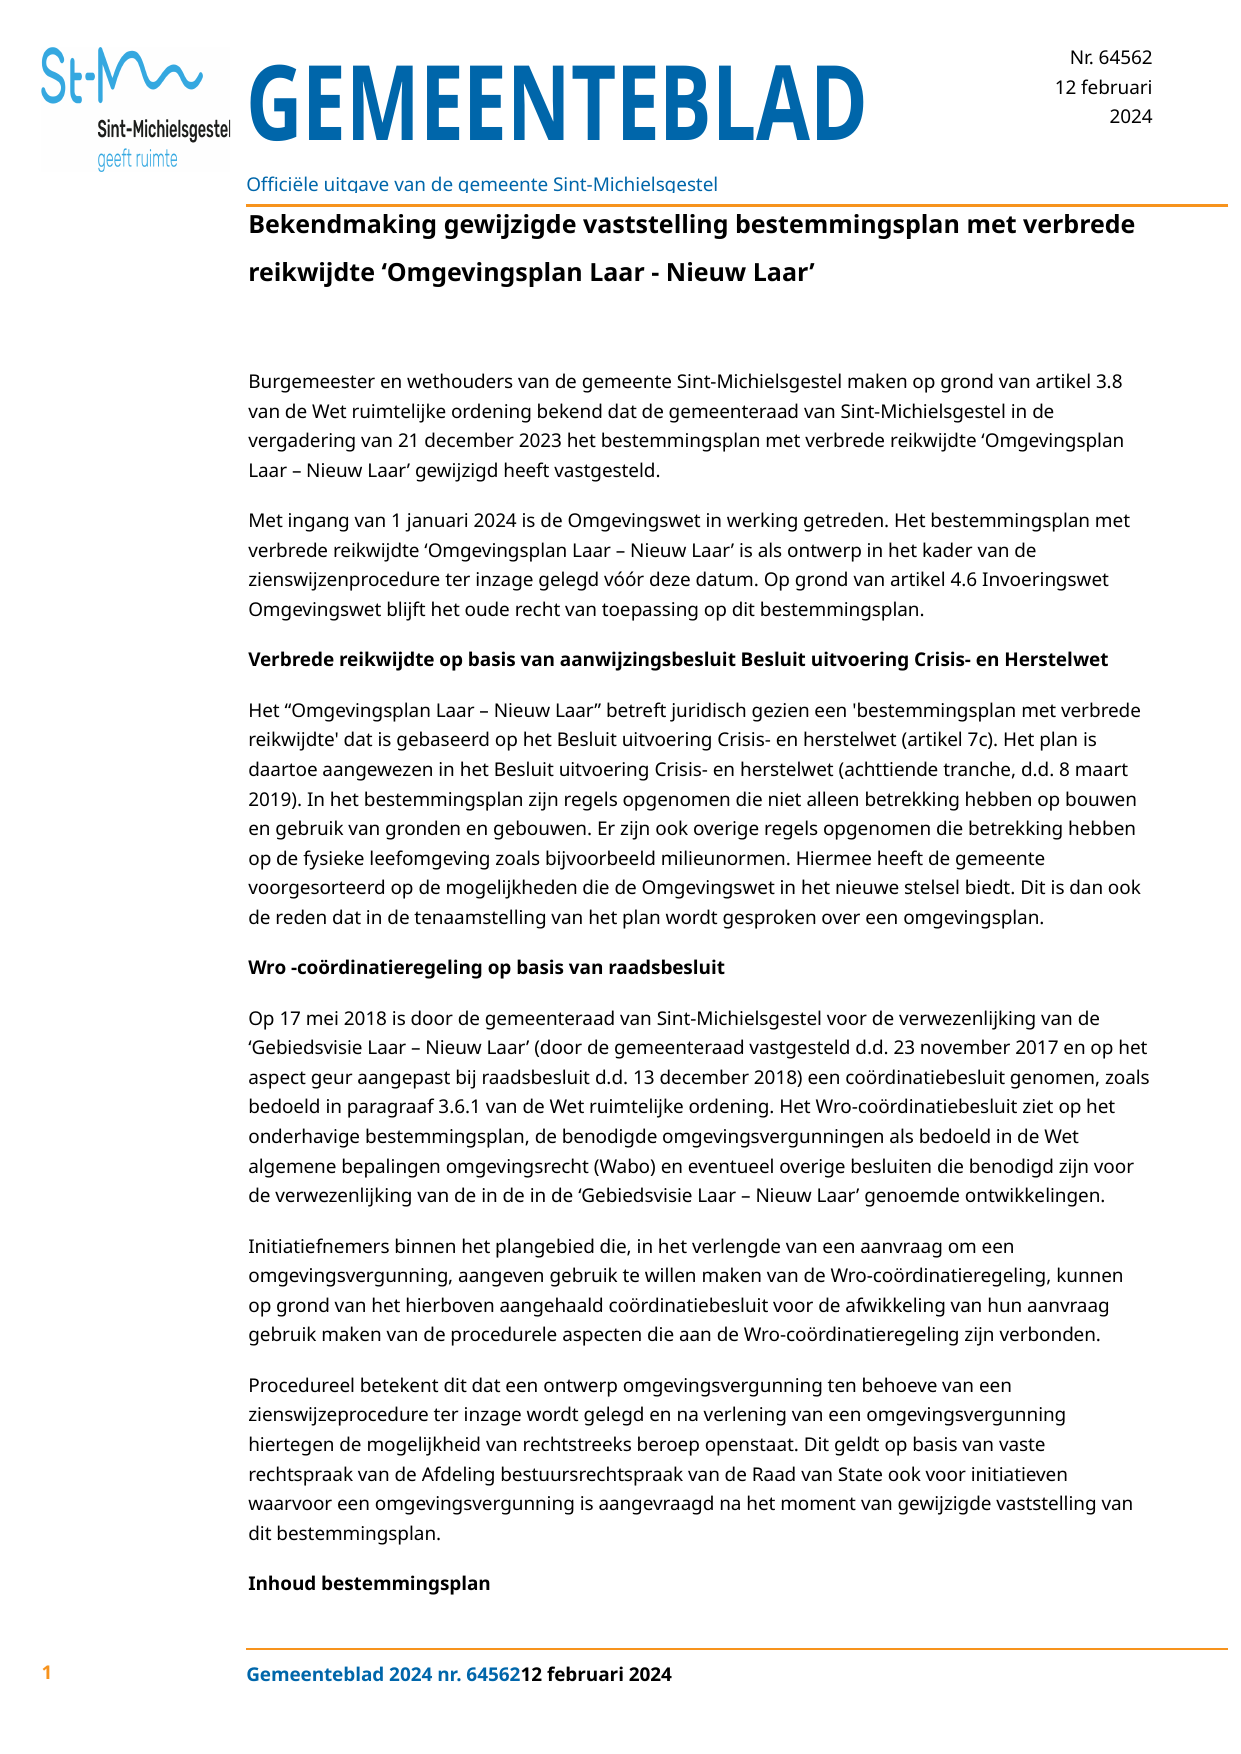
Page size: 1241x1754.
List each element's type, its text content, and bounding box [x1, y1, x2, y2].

picture [41, 47, 231, 172]
text Burgemeester en wethouders van de gemeente Sint-Michielsgestel maken op grond van artikel 3.8 van de Wet ruimtelijke ordening bekend dat de gemeenteraad van Sint-Michielsgestel in de vergadering van 21 december 2023 het bestemmingsplan met verbrede reikwijdte ‘Omgevingsplan Laar – Nieuw Laar’ gewijzigd heeft vastgesteld. [248, 368, 1152, 483]
text Inhoud bestemmingsplan [248, 1570, 1152, 1596]
text Verbrede reikwijdte op basis van aanwijzingsbesluit Besluit uitvoering Crisis- en Herstelwet [248, 647, 1152, 672]
text Wro -coördinatieregeling op basis van raadsbesluit [248, 954, 1152, 980]
text Het “Omgevingsplan Laar – Nieuw Laar” betreft juridisch gezien een 'bestemmingsplan met verbrede reikwijdte' dat is gebaseerd op het Besluit uitvoering Crisis- en herstelwet (artikel 7c). Het plan is daartoe aangewezen in het Besluit uitvoering Crisis- en herstelwet (achttiende tranche, d.d. 8 maart 2019). In het bestemmingsplan zijn regels opgenomen die niet alleen betrekking hebben op bouwen en gebruik van gronden en gebouwen. Er zijn ook overige regels opgenomen die betrekking hebben op de fysieke leefomgeving zoals bijvoorbeeld milieunormen. Hiermee heeft de gemeente voorgesorteerd op de mogelijkheden die de Omgevingswet in het nieuwe stelsel biedt. Dit is dan ook de reden dat in de tenaamstelling van het plan wordt gesproken over een omgevingsplan. [248, 697, 1152, 930]
text Procedureel betekent dit dat een ontwerp omgevingsvergunning ten behoeve van een zienswijzeprocedure ter inzage wordt gelegd en na verlening van een omgevingsvergunning hiertegen de mogelijkheid van rechtstreeks beroep openstaat. Dit geldt op basis van vaste rechtspraak van de Afdeling bestuursrechtspraak van de Raad van State ook voor initiatieven waarvoor een omgevingsvergunning is aangevraagd na het moment van gewijzigde vaststelling van dit bestemmingsplan. [248, 1372, 1152, 1546]
text Bekendmaking gewijzigde vaststelling bestemmingsplan met verbrede reikwijdte ‘Omgevingsplan Laar - Nieuw Laar’ [248, 207, 1152, 288]
text Op 17 mei 2018 is door de gemeenteraad van Sint-Michielsgestel voor de verwezenlijking van de ‘Gebiedsvisie Laar – Nieuw Laar’ (door de gemeenteraad vastgesteld d.d. 23 november 2017 en op het aspect geur aangepast bij raadsbesluit d.d. 13 december 2018) een coördinatiebesluit genomen, zoals bedoeld in paragraaf 3.6.1 van de Wet ruimtelijke ordening. Het Wro-coördinatiebesluit ziet op het onderhavige bestemmingsplan, de benodigde omgevingsvergunningen als bedoeld in de Wet algemene bepalingen omgevingsrecht (Wabo) en eventueel overige besluiten die benodigd zijn voor de verwezenlijking van de in de in de ‘Gebiedsvisie Laar – Nieuw Laar’ genoemde ontwikkelingen. [248, 1005, 1152, 1208]
text Met ingang van 1 januari 2024 is de Omgevingswet in werking getreden. Het bestemmingsplan met verbrede reikwijdte ‘Omgevingsplan Laar – Nieuw Laar’ is als ontwerp in het kader van de zienswijzenprocedure ter inzage gelegd vóór deze datum. Op grond van artikel 4.6 Invoeringswet Omgevingswet blijft het oude recht van toepassing op dit bestemmingsplan. [248, 507, 1152, 622]
text Initiatiefnemers binnen het plangebied die, in het verlengde van een aanvraag om een omgevingsvergunning, aangeven gebruik te willen maken van de Wro-coördinatieregeling, kunnen op grond van het hierboven aangehaald coördinatiebesluit voor de afwikkeling van hun aanvraag gebruik maken van de procedurele aspecten die aan de Wro-coördinatieregeling zijn verbonden. [248, 1233, 1152, 1347]
